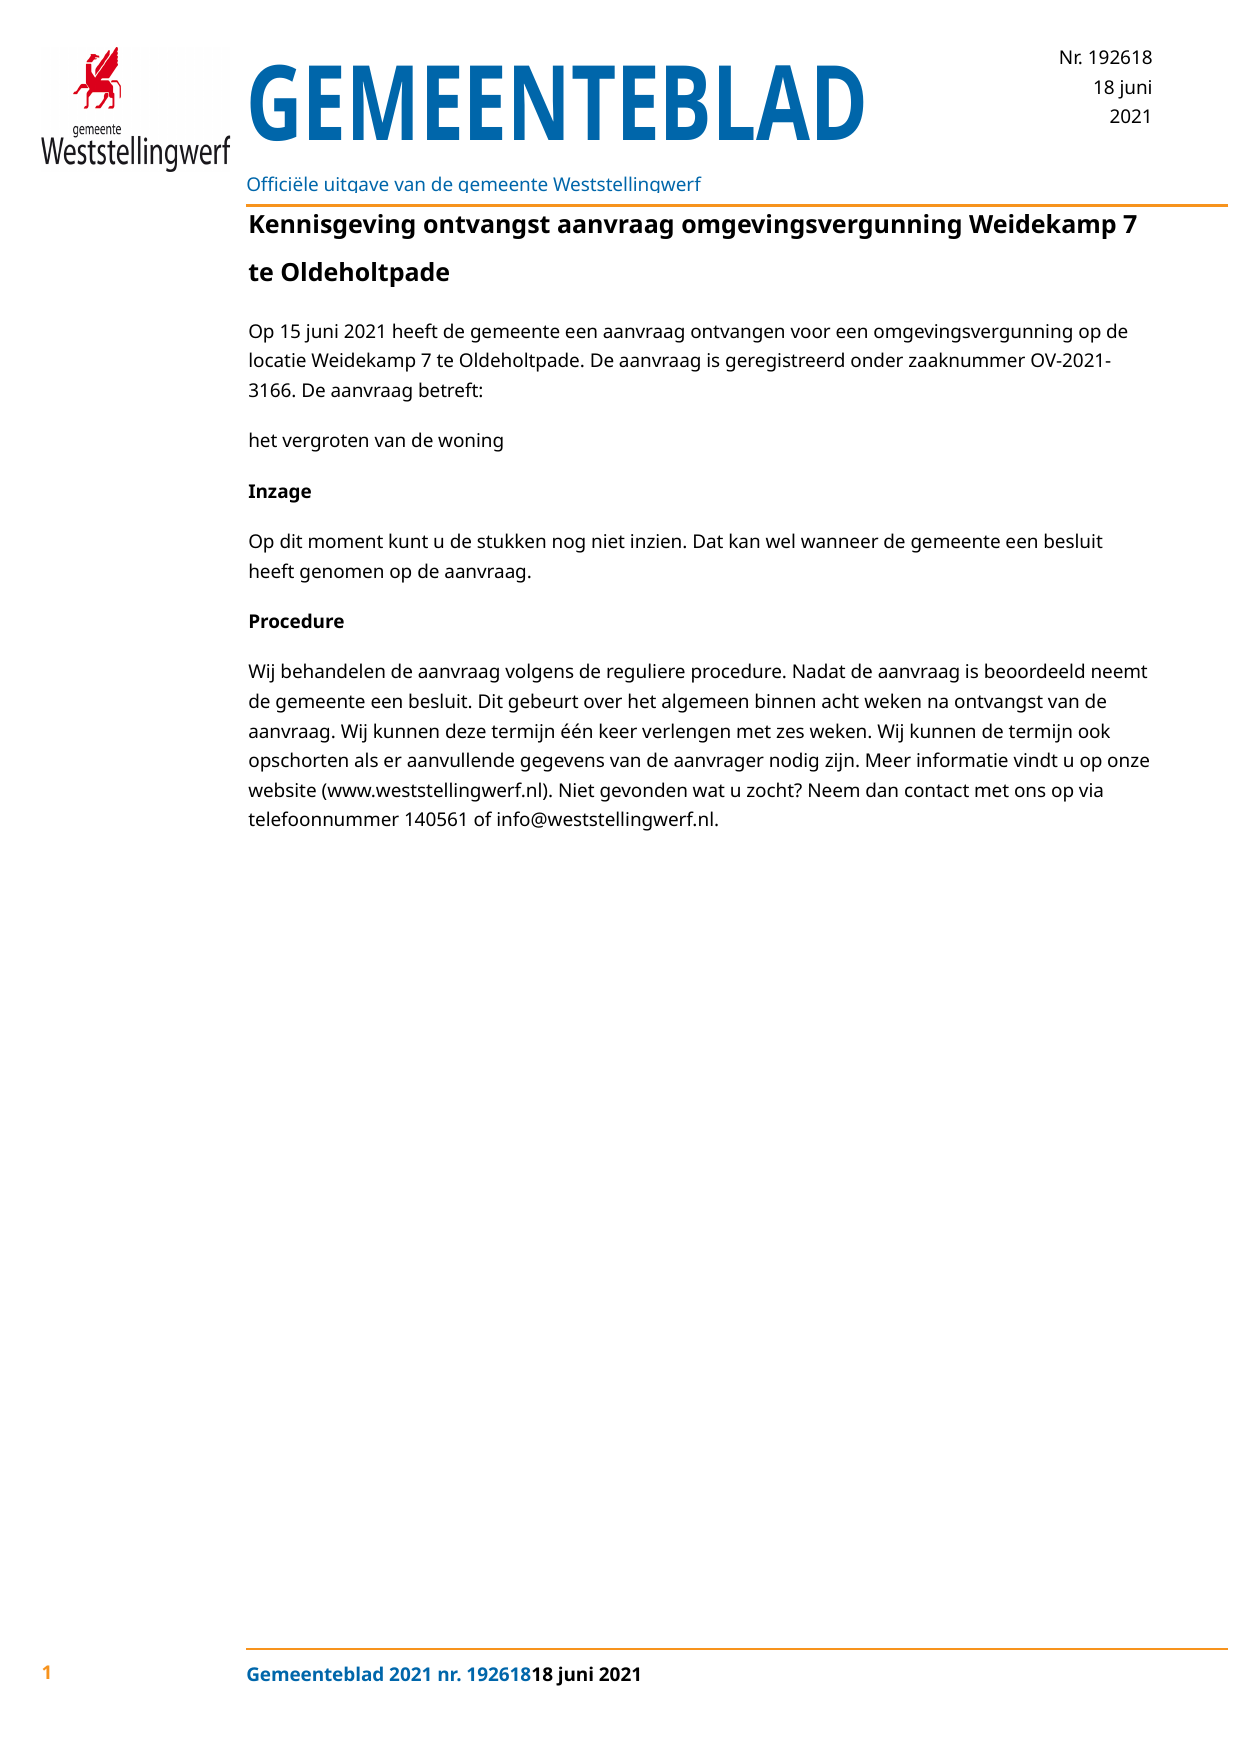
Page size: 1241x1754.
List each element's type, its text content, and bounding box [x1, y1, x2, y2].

text Wij behandelen de aanvraag volgens de reguliere procedure. Nadat de aanvraag is beoordeeld neemt de gemeente een besluit. Dit gebeurt over het algemeen binnen acht weken na ontvangst van de aanvraag. Wij kunnen deze termijn één keer verlengen met zes weken. Wij kunnen de termijn ook opschorten als er aanvullende gegevens van de aanvrager nodig zijn. Meer informatie vindt u op onze website (www.weststellingwerf.nl). Niet gevonden wat u zocht? Neem dan contact met ons op via telefoonnummer 140561 of info@weststellingwerf.nl. [248, 659, 1152, 832]
text Kennisgeving ontvangst aanvraag omgevingsvergunning Weidekamp 7 te Oldeholtpade [248, 207, 1152, 288]
text Op dit moment kunt u de stukken nog niet inzien. Dat kan wel wanneer de gemeente een besluit heeft genomen op de aanvraag. [248, 528, 1152, 584]
text Inzage [248, 478, 1152, 504]
text het vergroten van de woning [248, 427, 1152, 453]
text Op 15 juni 2021 heeft de gemeente een aanvraag ontvangen voor een omgevingsvergunning op de locatie Weidekamp 7 te Oldeholtpade. De aanvraag is geregistreerd onder zaaknummer OV-2021-3166. De aanvraag betreft: [248, 318, 1152, 403]
text Procedure [248, 608, 1152, 634]
picture [41, 47, 231, 172]
